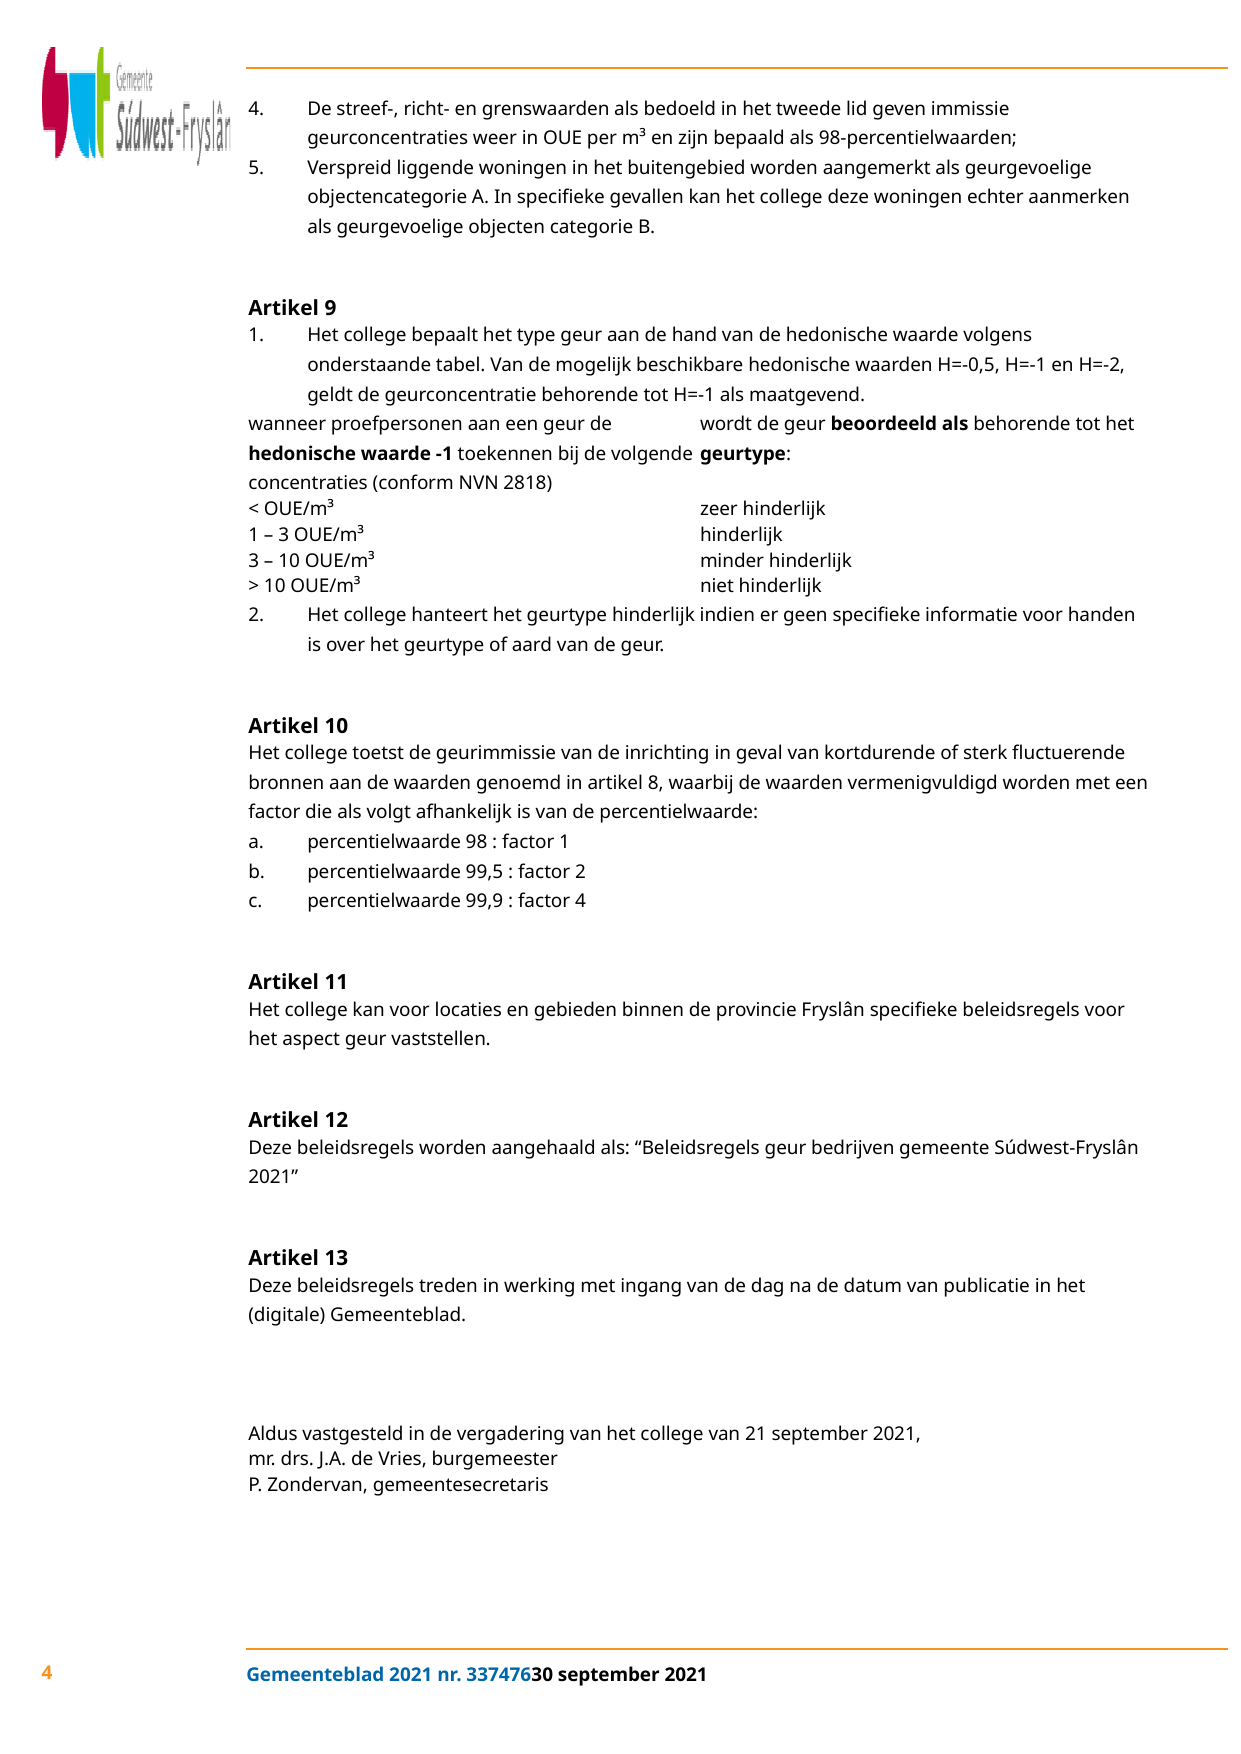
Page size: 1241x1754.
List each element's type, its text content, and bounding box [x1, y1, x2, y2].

picture [41, 47, 231, 172]
list Het college hanteert het geurtype hinderlijk indien er geen specifieke informatie voor handen is over het geurtype of aard van de geur. [248, 601, 1152, 657]
text Artikel 13 [248, 1243, 1152, 1272]
table_cell 3 – 10 OUE/m³ [248, 547, 700, 572]
list percentielwaarde 99,9 : factor 4 [248, 887, 1152, 913]
text Deze beleidsregels worden aangehaald als: “Beleidsregels geur bedrijven gemeente Súdwest-Fryslân 2021” [248, 1134, 1152, 1189]
table_header wanneer proefpersonen aan een geur de hedonische waarde -1 toekennen bij de volgende concentraties (conform NVN 2818) [248, 410, 700, 495]
text Het college kan voor locaties en gebieden binnen de provincie Fryslân specifieke beleidsregels voor het aspect geur vaststellen. [248, 996, 1152, 1051]
table_cell > 10 OUE/m³ [248, 573, 700, 598]
list percentielwaarde 98 : factor 1 [248, 828, 1152, 854]
table_cell zeer hinderlijk [700, 495, 1152, 521]
text Het college toetst de geurimmissie van de inrichting in geval van kortdurende of sterk fluctuerende bronnen aan de waarden genoemd in artikel 8, waarbij de waarden vermenigvuldigd worden met een factor die als volgt afhankelijk is van de percentielwaarde: [248, 739, 1152, 824]
list Verspreid liggende woningen in het buitengebied worden aangemerkt als geurgevoelige objectencategorie A. In specifieke gevallen kan het college deze woningen echter aanmerken als geurgevoelige objecten categorie B. [248, 154, 1152, 239]
table_cell < OUE/m³ [248, 495, 700, 521]
text Artikel 11 [248, 967, 1152, 996]
text Artikel 10 [248, 711, 1152, 739]
table_cell hinderlijk [700, 521, 1152, 547]
text mr. drs. J.A. de Vries, burgemeester [248, 1446, 1152, 1471]
table_cell 1 – 3 OUE/m³ [248, 521, 700, 547]
text Artikel 12 [248, 1105, 1152, 1134]
table_cell minder hinderlijk [700, 547, 1152, 572]
table_header wordt de geur beoordeeld als behorende tot het geurtype: [700, 410, 1152, 495]
text Deze beleidsregels treden in werking met ingang van de dag na de datum van publicatie in het (digitale) Gemeenteblad. [248, 1272, 1152, 1327]
text P. Zondervan, gemeentesecretaris [248, 1471, 1152, 1497]
text Artikel 9 [248, 293, 1152, 322]
list Het college bepaalt het type geur aan de hand van de hedonische waarde volgens onderstaande tabel. Van de mogelijk beschikbare hedonische waarden H=-0,5, H=-1 en H=-2, geldt de geurconcentratie behorende tot H=-1 als maatgevend. [248, 322, 1152, 406]
text Aldus vastgesteld in de vergadering van het college van 21 september 2021, [248, 1420, 1152, 1446]
list De streef-, richt- en grenswaarden als bedoeld in het tweede lid geven immissie geurconcentraties weer in OUE per m³ en zijn bepaald als 98-percentielwaarden; [248, 95, 1152, 150]
table_cell niet hinderlijk [700, 573, 1152, 598]
list percentielwaarde 99,5 : factor 2 [248, 858, 1152, 883]
